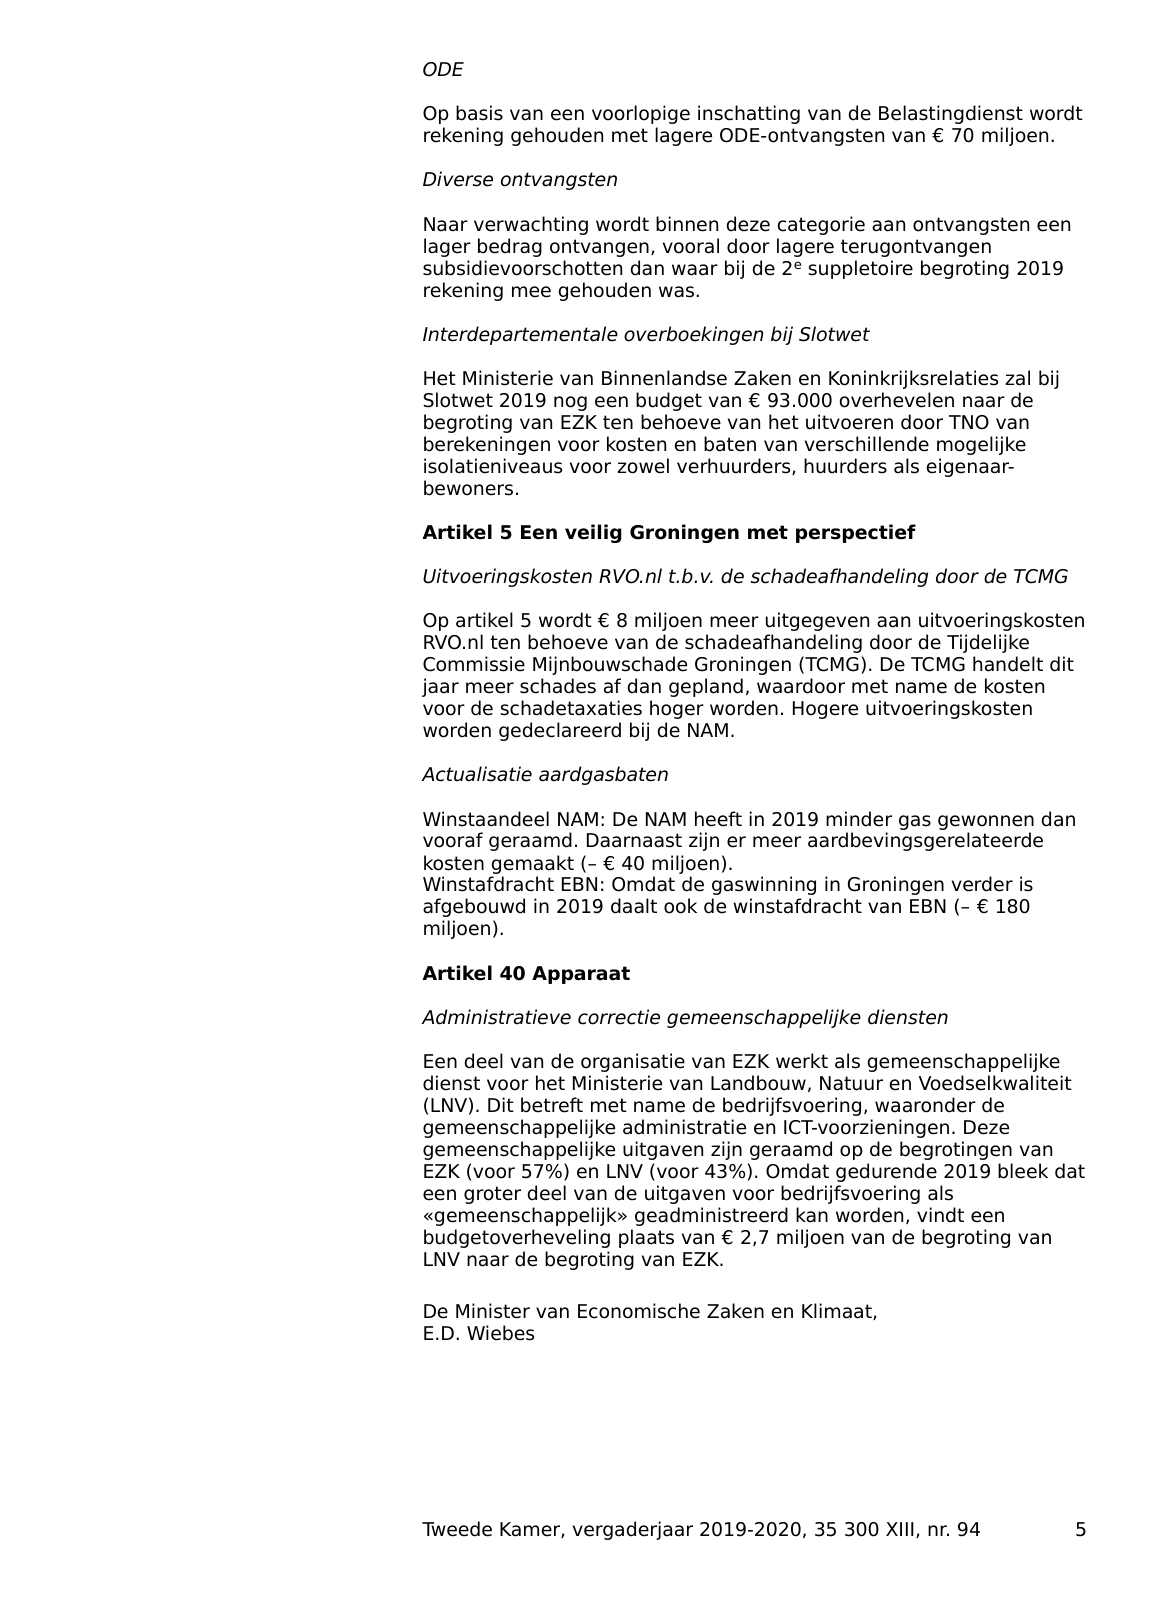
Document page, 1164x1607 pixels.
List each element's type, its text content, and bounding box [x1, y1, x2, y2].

text Naar verwachting wordt binnen deze categorie aan ontvangsten een lager bedrag ontvangen, vooral door lagere terugontvangen subsidievoorschotten dan waar bij de 2e suppletoire begroting 2019 rekening mee gehouden was. [422, 213, 1087, 301]
text Op basis van een voorlopige inschatting van de Belastingdienst wordt rekening gehouden met lagere ODE-ontvangsten van € 70 miljoen. [422, 103, 1087, 147]
subtitle Administratieve correctie gemeenschappelijke diensten [422, 1007, 1087, 1029]
text Winstaandeel NAM: De NAM heeft in 2019 minder gas gewonnen dan vooraf geraamd. Daarnaast zijn er meer aardbevingsgerelateerde kosten gemaakt (– € 40 miljoen). [422, 808, 1087, 874]
subtitle Actualisatie aardgasbaten [422, 764, 1087, 786]
subtitle Artikel 5 Een veilig Groningen met perspectief [422, 522, 1087, 544]
text Het Ministerie van Binnenlandse Zaken en Koninkrijksrelaties zal bij Slotwet 2019 nog een budget van € 93.000 overhevelen naar de begroting van EZK ten behoeve van het uitvoeren door TNO van berekeningen voor kosten en baten van verschillende mogelijke isolatieniveaus voor zowel verhuurders, huurders als eigenaar-bewoners. [422, 368, 1087, 500]
text De Minister van Economische Zaken en Klimaat, E.D. Wiebes [422, 1301, 1087, 1344]
subtitle Interdepartementale overboekingen bij Slotwet [422, 324, 1087, 346]
text Winstafdracht EBN: Omdat de gaswinning in Groningen verder is afgebouwd in 2019 daalt ook de winstafdracht van EBN (– € 180 miljoen). [422, 874, 1087, 940]
subtitle ODE [422, 59, 1087, 81]
text Een deel van de organisatie van EZK werkt als gemeenschappelijke dienst voor het Ministerie van Landbouw, Natuur en Voedselkwaliteit (LNV). Dit betreft met name de bedrijfsvoering, waaronder de gemeenschappelijke administratie en ICT-voorzieningen. Deze gemeenschappelijke uitgaven zijn geraamd op de begrotingen van EZK (voor 57%) en LNV (voor 43%). Omdat gedurende 2019 bleek dat een groter deel van de uitgaven voor bedrijfsvoering als «gemeenschappelijk» geadministreerd kan worden, vindt een budgetoverheveling plaats van € 2,7 miljoen van de begroting van LNV naar de begroting van EZK. [422, 1051, 1087, 1271]
subtitle Uitvoeringskosten RVO.nl t.b.v. de schadeafhandeling door de TCMG [422, 566, 1087, 588]
subtitle Diverse ontvangsten [422, 169, 1087, 191]
subtitle Artikel 40 Apparaat [422, 962, 1087, 984]
text Op artikel 5 wordt € 8 miljoen meer uitgegeven aan uitvoeringskosten RVO.nl ten behoeve van de schadeafhandeling door de Tijdelijke Commissie Mijnbouwschade Groningen (TCMG). De TCMG handelt dit jaar meer schades af dan gepland, waardoor met name de kosten voor de schadetaxaties hoger worden. Hogere uitvoeringskosten worden gedeclareerd bij de NAM. [422, 610, 1087, 742]
